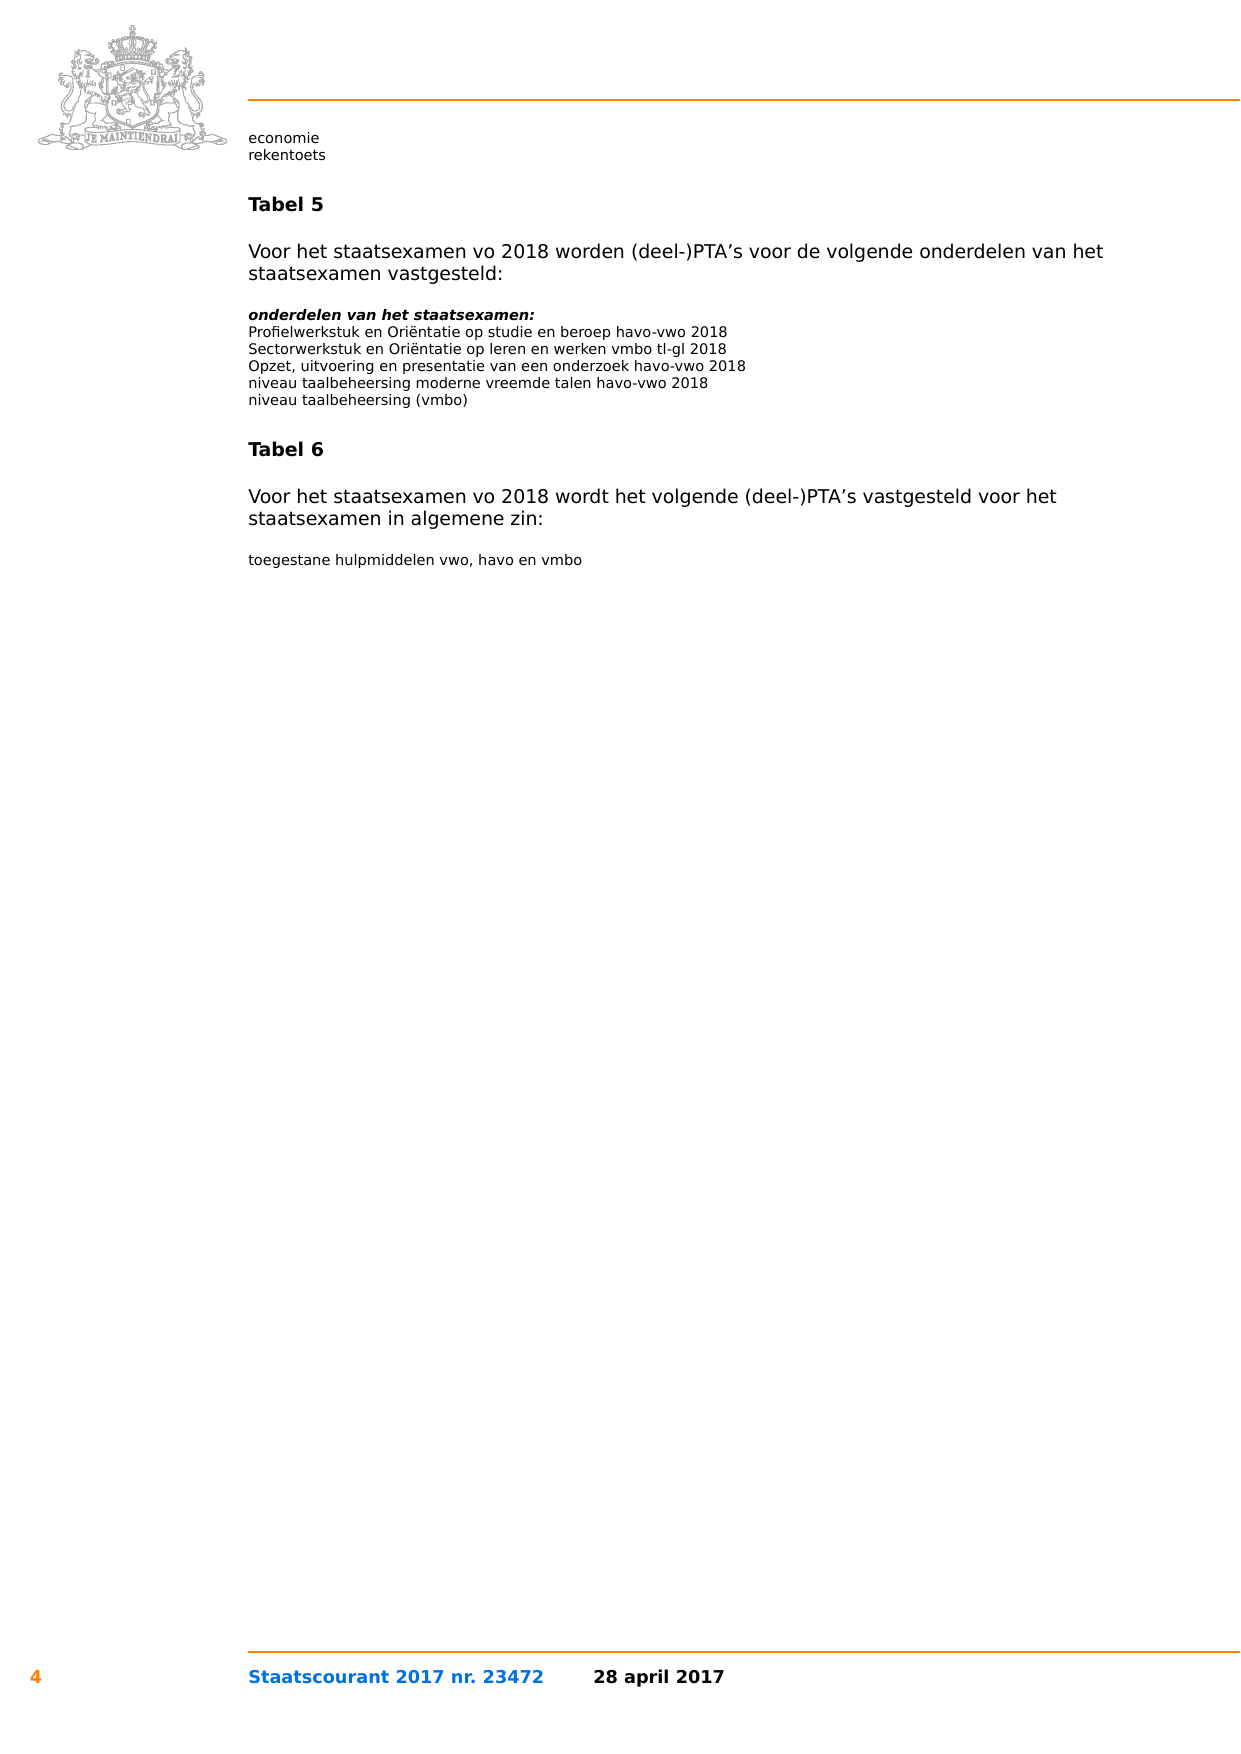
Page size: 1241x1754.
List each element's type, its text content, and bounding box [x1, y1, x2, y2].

subtitle Tabel 6 [248, 438, 1163, 461]
text Voor het staatsexamen vo 2018 wordt het volgende (deel-)PTA’s vastgesteld voor het staatsexamen in algemene zin: [248, 486, 1163, 529]
table_cell niveau taalbeheersing (vmbo) [248, 392, 1163, 408]
table_cell Sectorwerkstuk en Oriëntatie op leren en werken vmbo tl-gl 2018 [248, 341, 1163, 358]
subtitle Tabel 5 [248, 194, 1163, 216]
table_cell Profielwerkstuk en Oriëntatie op studie en beroep havo-vwo 2018 [248, 324, 1163, 341]
table_cell Opzet, uitvoering en presentatie van een onderzoek havo-vwo 2018 [248, 358, 1163, 374]
picture [38, 25, 227, 150]
table_cell niveau taalbeheersing moderne vreemde talen havo-vwo 2018 [248, 375, 1163, 392]
table_header toegestane hulpmiddelen vwo, havo en vmbo [248, 551, 1163, 568]
table_header onderdelen van het staatsexamen: [248, 307, 1163, 324]
text Voor het staatsexamen vo 2018 worden (deel-)PTA’s voor de volgende onderdelen van het staatsexamen vastgesteld: [248, 241, 1163, 285]
table_cell economie rekentoets [248, 130, 1163, 164]
